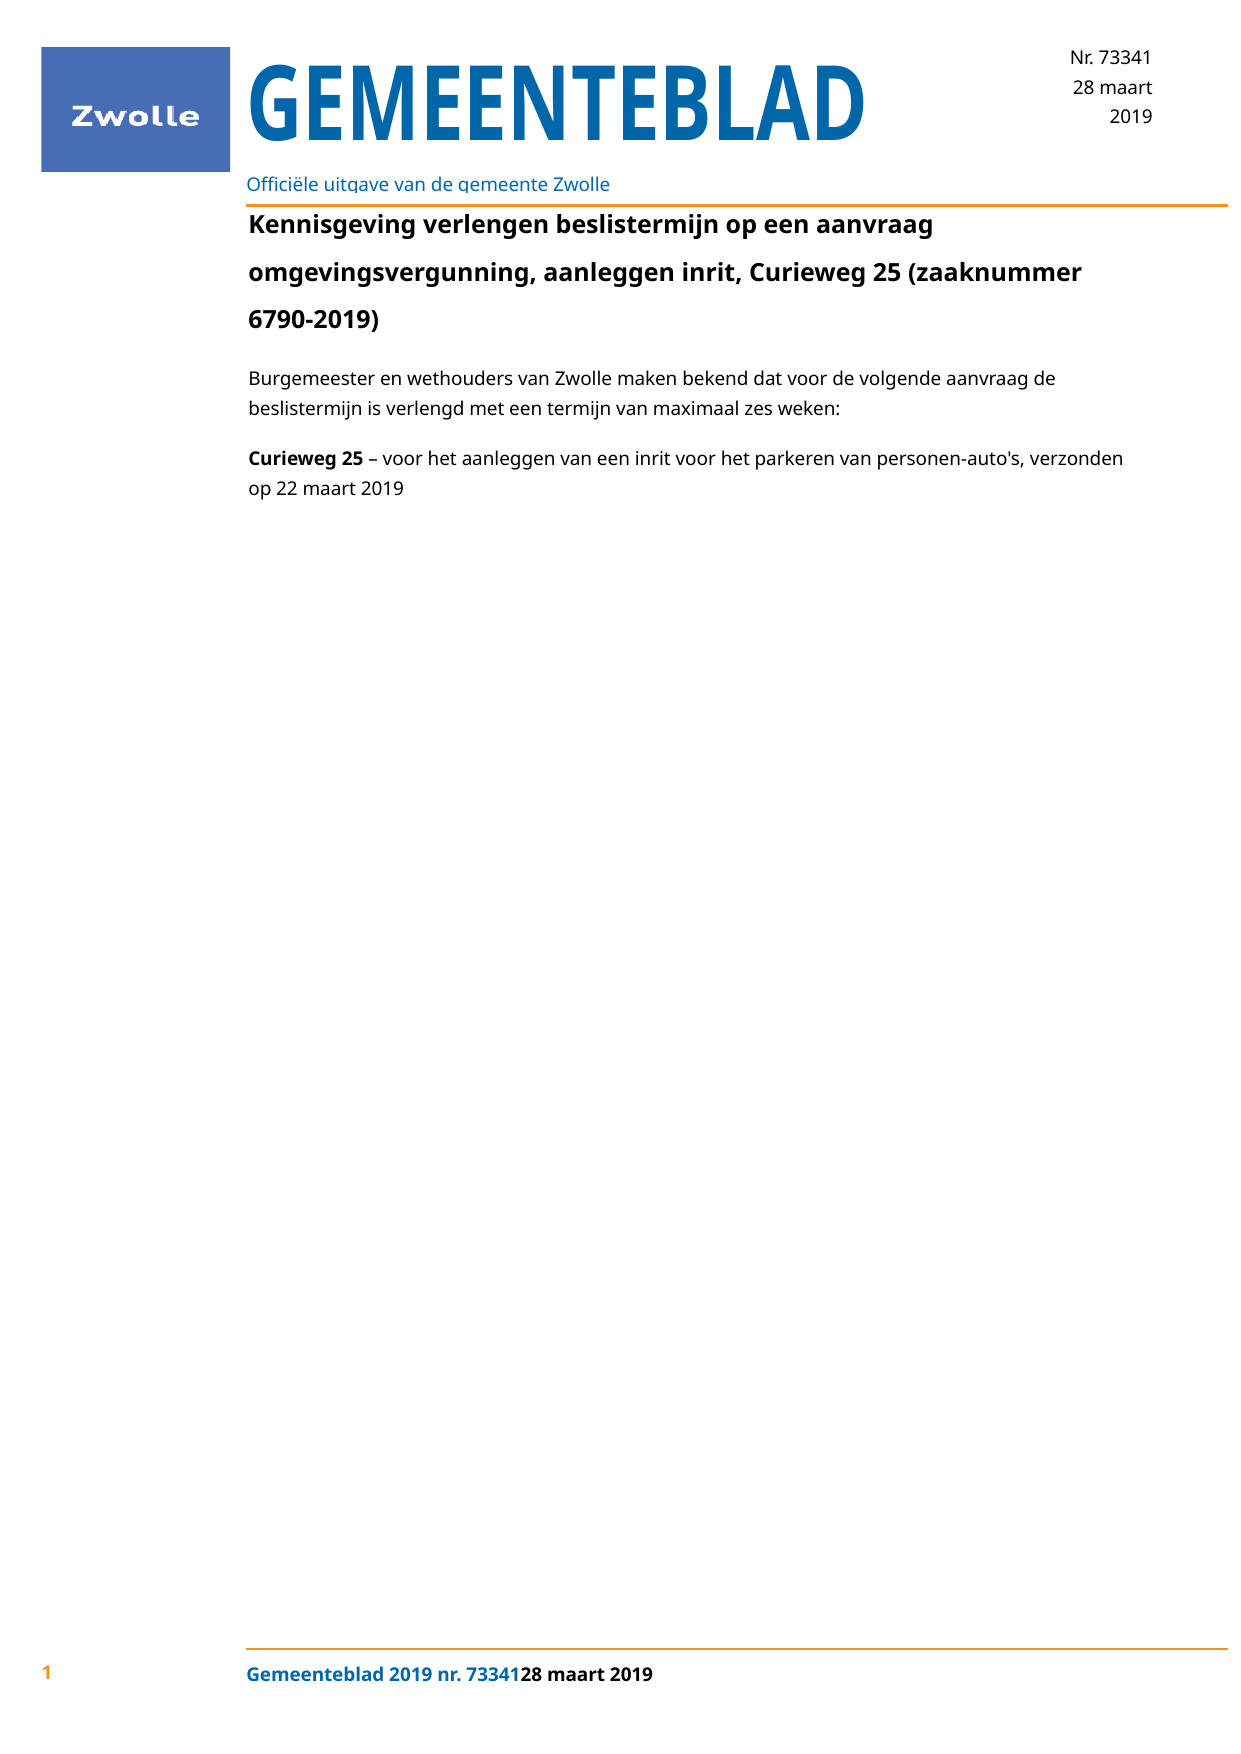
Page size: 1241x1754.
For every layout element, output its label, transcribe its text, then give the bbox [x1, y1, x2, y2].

text Curieweg 25 – voor het aanleggen van een inrit voor het parkeren van personen-auto's, verzonden op 22 maart 2019 [248, 446, 1152, 501]
picture [41, 47, 231, 172]
text Kennisgeving verlengen beslistermijn op een aanvraag omgevingsvergunning, aanleggen inrit, Curieweg 25 (zaaknummer 6790-2019) [248, 207, 1152, 336]
text Burgemeester en wethouders van Zwolle maken bekend dat voor de volgende aanvraag de beslistermijn is verlengd met een termijn van maximaal zes weken: [248, 366, 1152, 421]
